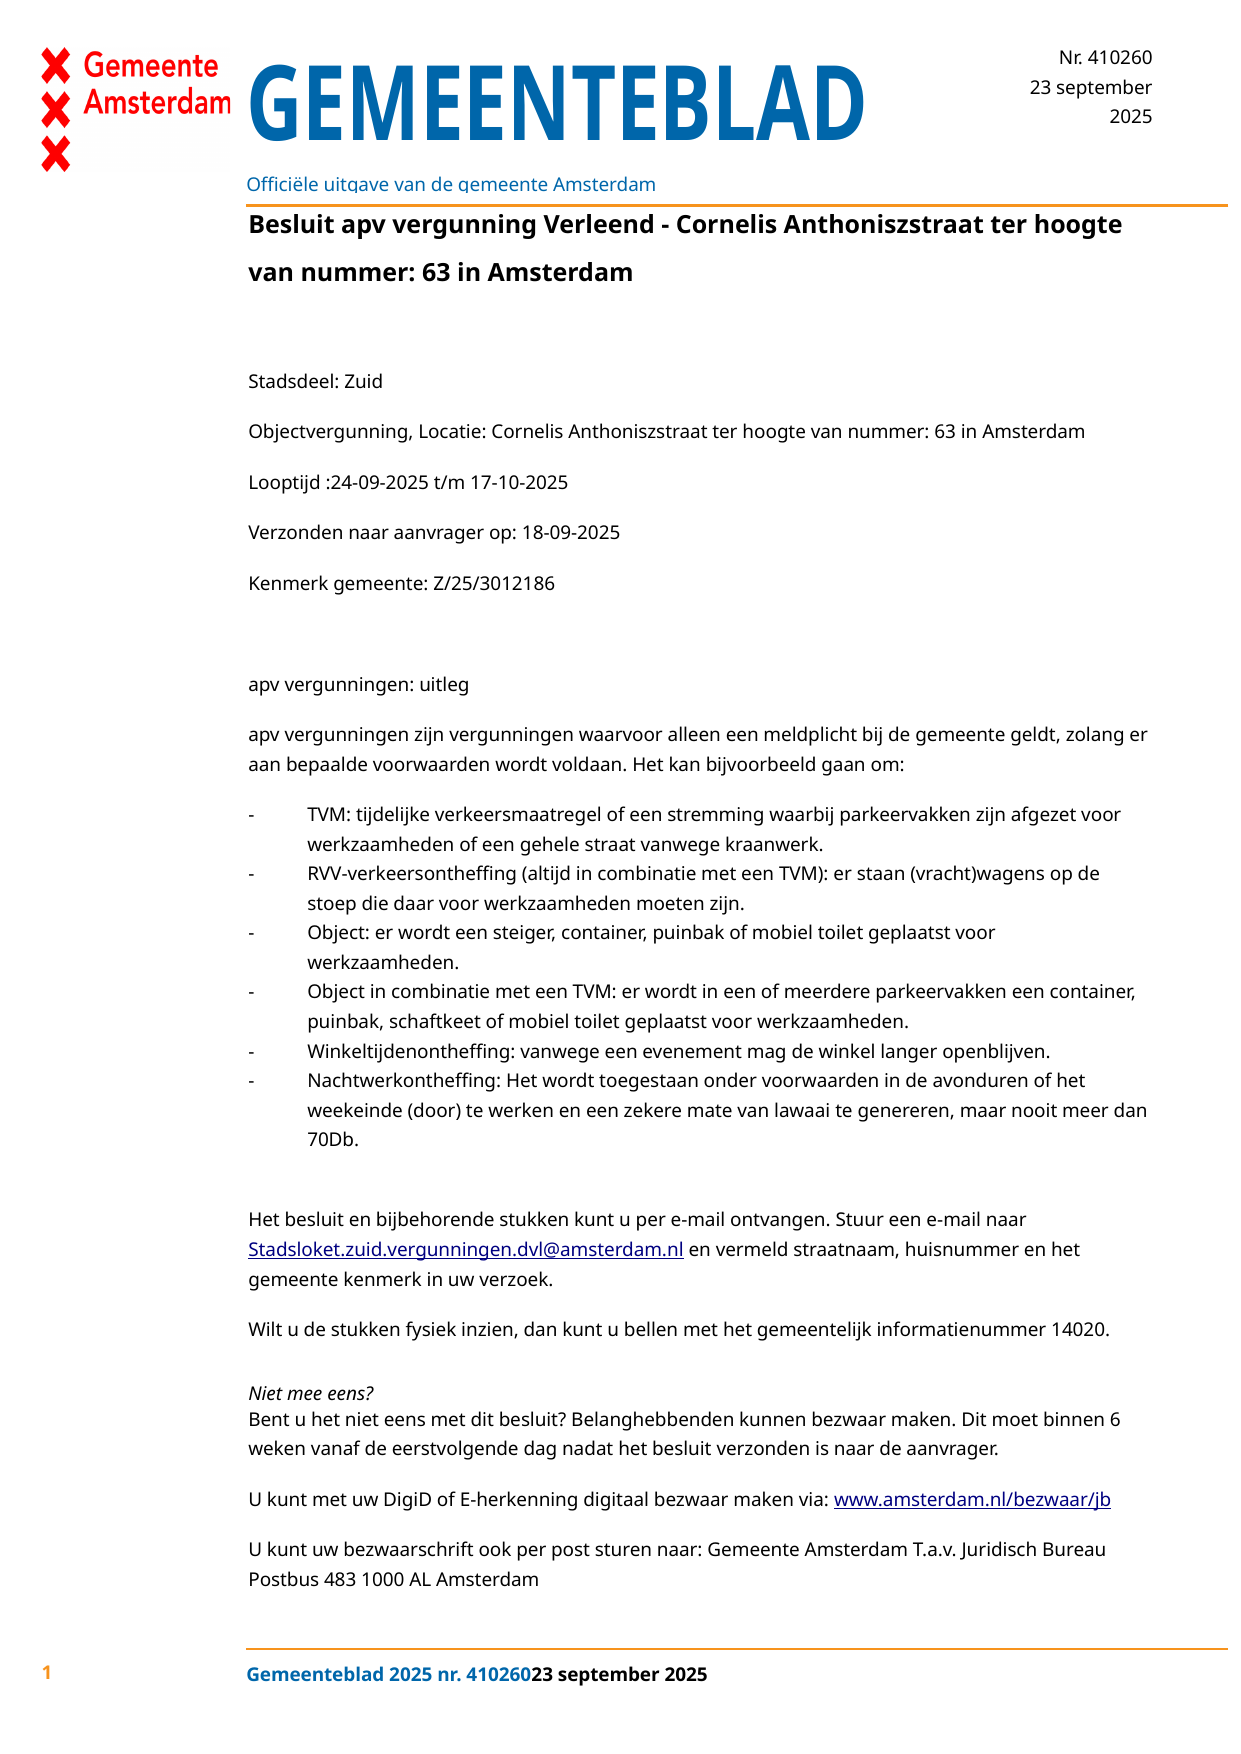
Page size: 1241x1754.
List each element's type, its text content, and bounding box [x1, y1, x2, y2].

text Besluit apv vergunning Verleend - Cornelis Anthoniszstraat ter hoogte van nummer: 63 in Amsterdam [248, 207, 1152, 288]
list Nachtwerkontheffing: Het wordt toegestaan onder voorwaarden in de avonduren of het weekeinde (door) te werken en een zekere mate van lawaai te genereren, maar nooit meer dan 70Db. [248, 1067, 1152, 1152]
text Het besluit en bijbehorende stukken kunt u per e-mail ontvangen. Stuur een e-mail naar Stadsloket.zuid.vergunningen.dvl@amsterdam.nl en vermeld straatnaam, huisnummer en het gemeente kenmerk in uw verzoek. [248, 1207, 1152, 1292]
text Looptijd :24-09-2025 t/m 17-10-2025 [248, 469, 1152, 495]
text Wilt u de stukken fysiek inzien, dan kunt u bellen met het gemeentelijk informatienummer 14020. [248, 1316, 1152, 1342]
text Niet mee eens? [248, 1380, 1152, 1406]
list Object in combinatie met een TVM: er wordt in een of meerdere parkeervakken een container, puinbak, schaftkeet of mobiel toilet geplaatst voor werkzaamheden. [248, 979, 1152, 1034]
text U kunt uw bezwaarschrift ook per post sturen naar: Gemeente Amsterdam T.a.v. Juridisch Bureau Postbus 483 1000 AL Amsterdam [248, 1536, 1152, 1592]
list TVM: tijdelijke verkeersmaatregel of een stremming waarbij parkeervakken zijn afgezet voor werkzaamheden of een gehele straat vanwege kraanwerk. [248, 801, 1152, 857]
text U kunt met uw DigiD of E-herkenning digitaal bezwaar maken via: www.amsterdam.nl/bezwaar/jb [248, 1486, 1152, 1512]
list Winkeltijdenontheffing: vanwege een evenement mag de winkel langer openblijven. [248, 1038, 1152, 1064]
text Kenmerk gemeente: Z/25/3012186 [248, 570, 1152, 596]
picture [41, 47, 231, 172]
text Objectvergunning, Locatie: Cornelis Anthoniszstraat ter hoogte van nummer: 63 in Amsterdam [248, 419, 1152, 444]
text Verzonden naar aanvrager op: 18-09-2025 [248, 519, 1152, 545]
list RVV-verkeersontheffing (altijd in combinatie met een TVM): er staan (vracht)wagens op de stoep die daar voor werkzaamheden moeten zijn. [248, 860, 1152, 916]
text Bent u het niet eens met dit besluit? Belanghebbenden kunnen bezwaar maken. Dit moet binnen 6 weken vanaf de eerstvolgende dag nadat het besluit verzonden is naar de aanvrager. [248, 1406, 1152, 1461]
text apv vergunningen: uitleg [248, 671, 1152, 697]
text apv vergunningen zijn vergunningen waarvoor alleen een meldplicht bij de gemeente geldt, zolang er aan bepaalde voorwaarden wordt voldaan. Het kan bijvoorbeeld gaan om: [248, 721, 1152, 777]
list Object: er wordt een steiger, container, puinbak of mobiel toilet geplaatst voor werkzaamheden. [248, 919, 1152, 975]
text Stadsdeel: Zuid [248, 368, 1152, 394]
